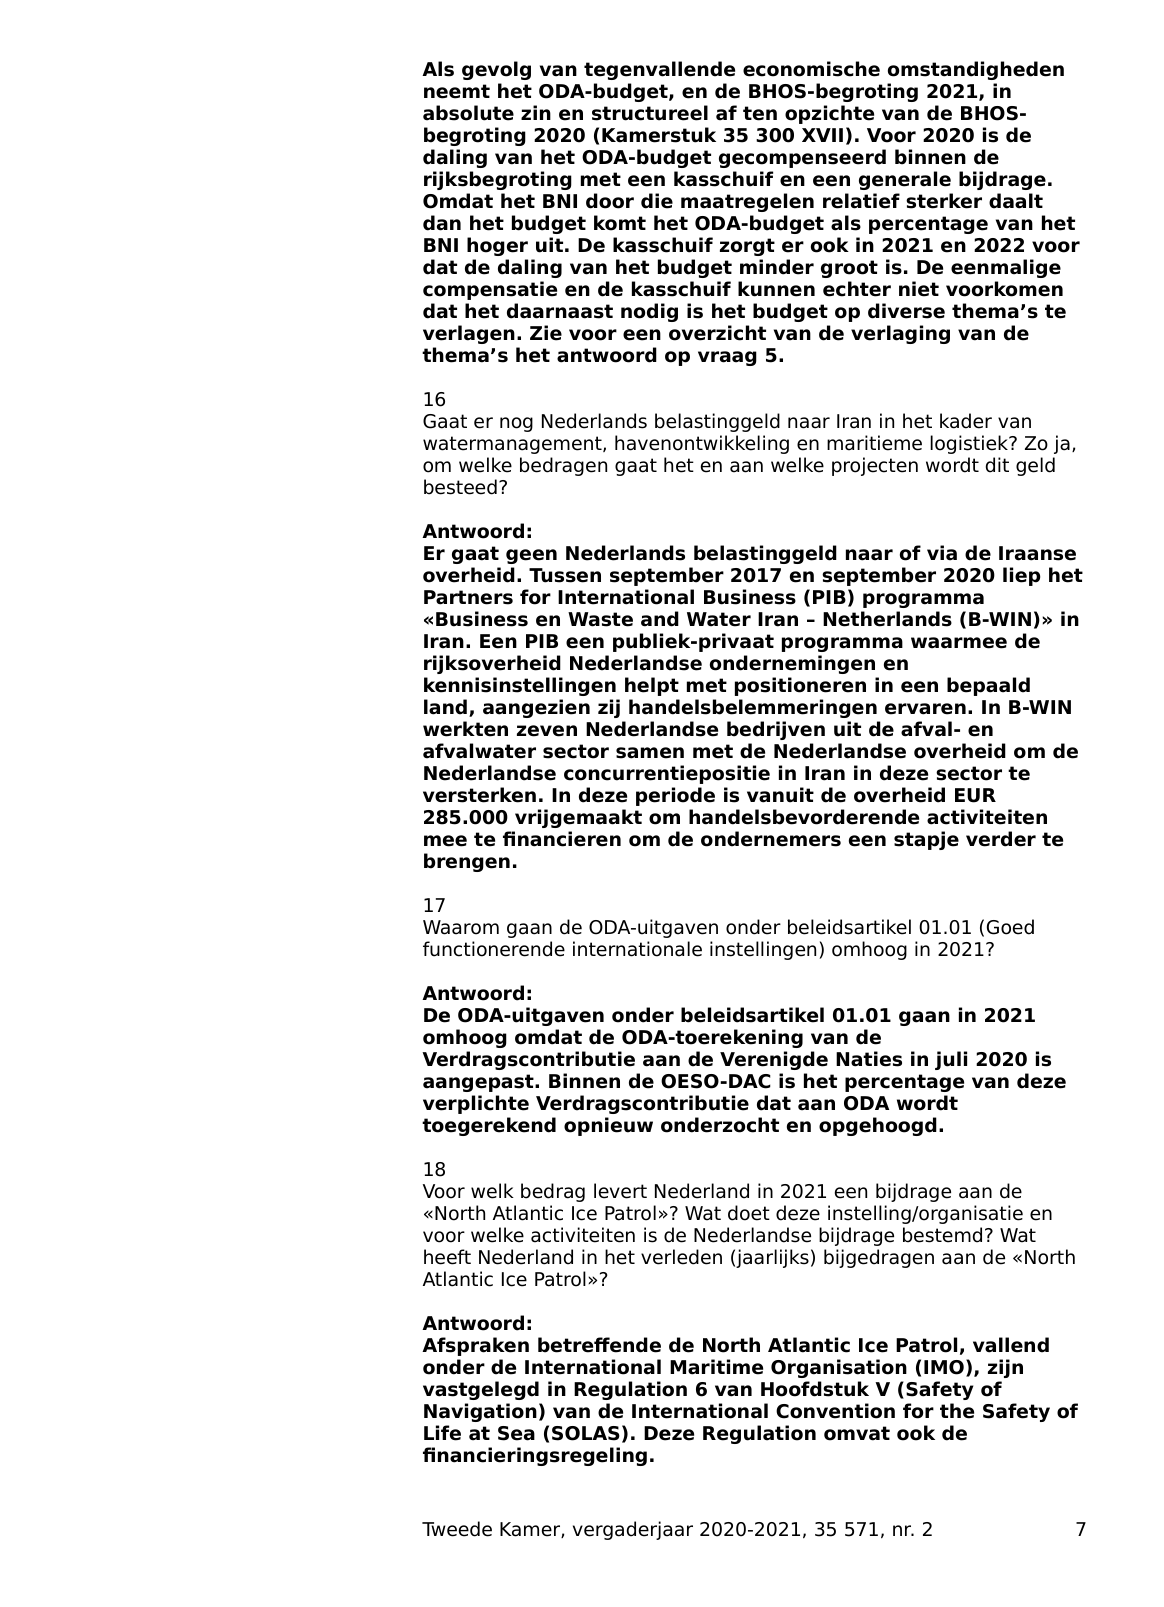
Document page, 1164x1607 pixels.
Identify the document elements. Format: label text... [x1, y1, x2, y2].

text Gaat er nog Nederlands belastinggeld naar Iran in het kader van watermanagement, havenontwikkeling en maritieme logistiek? Zo ja, om welke bedragen gaat het en aan welke projecten wordt dit geld besteed? [422, 411, 1087, 499]
text 17 [422, 895, 1087, 917]
text De ODA-uitgaven onder beleidsartikel 01.01 gaan in 2021 omhoog omdat de ODA-toerekening van de Verdragscontributie aan de Verenigde Naties in juli 2020 is aangepast. Binnen de OESO-DAC is het percentage van deze verplichte Verdragscontributie dat aan ODA wordt toegerekend opnieuw onderzocht en opgehoogd. [422, 1005, 1087, 1137]
text Als gevolg van tegenvallende economische omstandigheden neemt het ODA-budget, en de BHOS-begroting 2021, in absolute zin en structureel af ten opzichte van de BHOS-begroting 2020 (Kamerstuk 35 300 XVII). Voor 2020 is de daling van het ODA-budget gecompenseerd binnen de rijksbegroting met een kasschuif en een generale bijdrage. Omdat het BNI door die maatregelen relatief sterker daalt dan het budget komt het ODA-budget als percentage van het BNI hoger uit. De kasschuif zorgt er ook in 2021 en 2022 voor dat de daling van het budget minder groot is. De eenmalige compensatie en de kasschuif kunnen echter niet voorkomen dat het daarnaast nodig is het budget op diverse thema’s te verlagen. Zie voor een overzicht van de verlaging van de thema’s het antwoord op vraag 5. [422, 59, 1087, 367]
text Er gaat geen Nederlands belastinggeld naar of via de Iraanse overheid. Tussen september 2017 en september 2020 liep het Partners for International Business (PIB) programma «Business en Waste and Water Iran – Netherlands (B-WIN)» in Iran. Een PIB een publiek-privaat programma waarmee de rijksoverheid Nederlandse ondernemingen en kennisinstellingen helpt met positioneren in een bepaald land, aangezien zij handelsbelemmeringen ervaren. In B-WIN werkten zeven Nederlandse bedrijven uit de afval- en afvalwater sector samen met de Nederlandse overheid om de Nederlandse concurrentiepositie in Iran in deze sector te versterken. In deze periode is vanuit de overheid EUR 285.000 vrijgemaakt om handelsbevorderende activiteiten mee te financieren om de ondernemers een stapje verder te brengen. [422, 543, 1087, 873]
text Afspraken betreffende de North Atlantic Ice Patrol, vallend onder de International Maritime Organisation (IMO), zijn vastgelegd in Regulation 6 van Hoofdstuk V (Safety of Navigation) van de International Convention for the Safety of Life at Sea (SOLAS). Deze Regulation omvat ook de financieringsregeling. [422, 1335, 1087, 1467]
text Antwoord: [422, 521, 1087, 543]
text Antwoord: [422, 983, 1087, 1005]
text Voor welk bedrag levert Nederland in 2021 een bijdrage aan de «North Atlantic Ice Patrol»? Wat doet deze instelling/organisatie en voor welke activiteiten is de Nederlandse bijdrage bestemd? Wat heeft Nederland in het verleden (jaarlijks) bijgedragen aan de «North Atlantic Ice Patrol»? [422, 1181, 1087, 1291]
text Antwoord: [422, 1313, 1087, 1335]
text Waarom gaan de ODA-uitgaven onder beleidsartikel 01.01 (Goed functionerende internationale instellingen) omhoog in 2021? [422, 917, 1087, 961]
text 18 [422, 1159, 1087, 1181]
text 16 [422, 389, 1087, 411]
